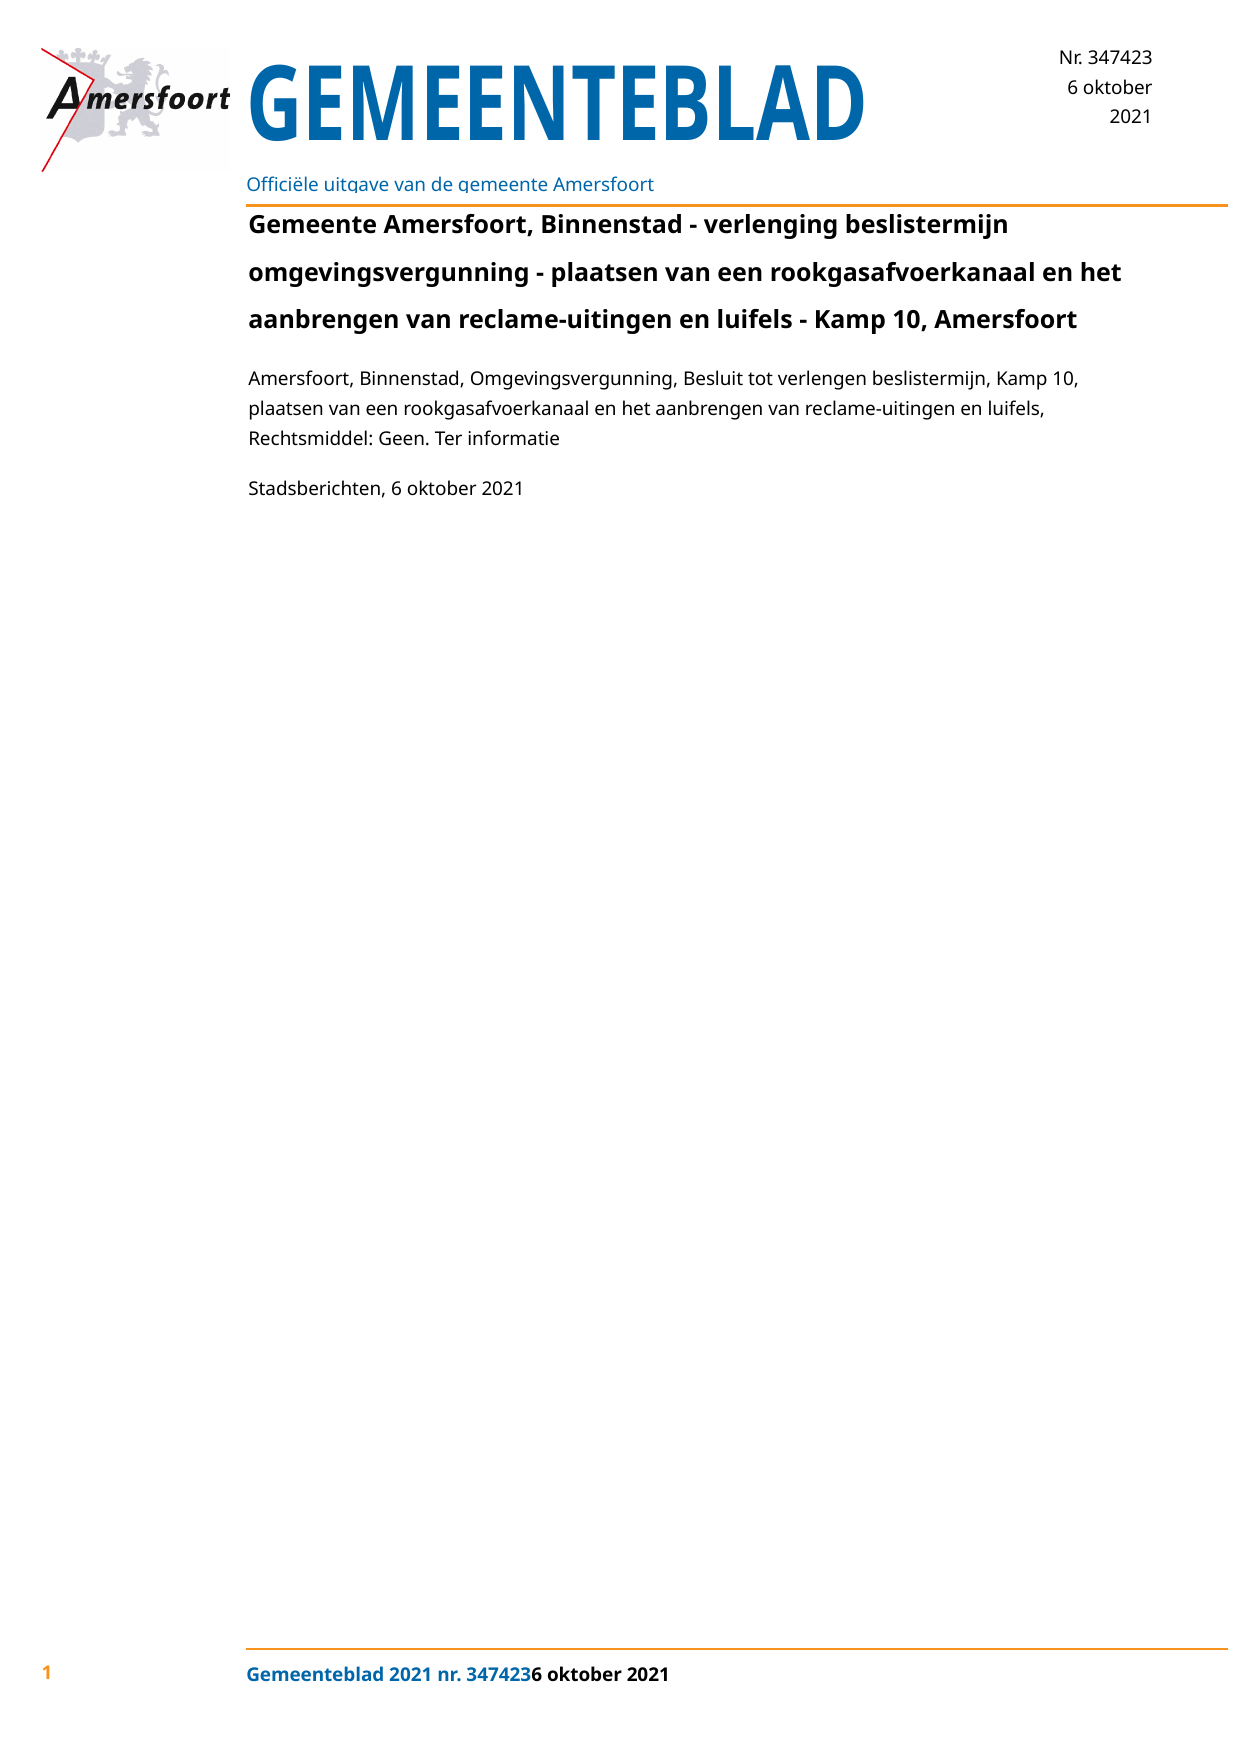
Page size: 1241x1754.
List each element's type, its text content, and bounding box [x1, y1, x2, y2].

text Gemeente Amersfoort, Binnenstad - verlenging beslistermijn omgevingsvergunning - plaatsen van een rookgasafvoerkanaal en het aanbrengen van reclame-uitingen en luifels - Kamp 10, Amersfoort [248, 207, 1152, 336]
text Stadsberichten, 6 oktober 2021 [248, 475, 1152, 501]
text Amersfoort, Binnenstad, Omgevingsvergunning, Besluit tot verlengen beslistermijn, Kamp 10, plaatsen van een rookgasafvoerkanaal en het aanbrengen van reclame-uitingen en luifels, Rechtsmiddel: Geen. Ter informatie [248, 366, 1152, 450]
picture [41, 47, 231, 172]
